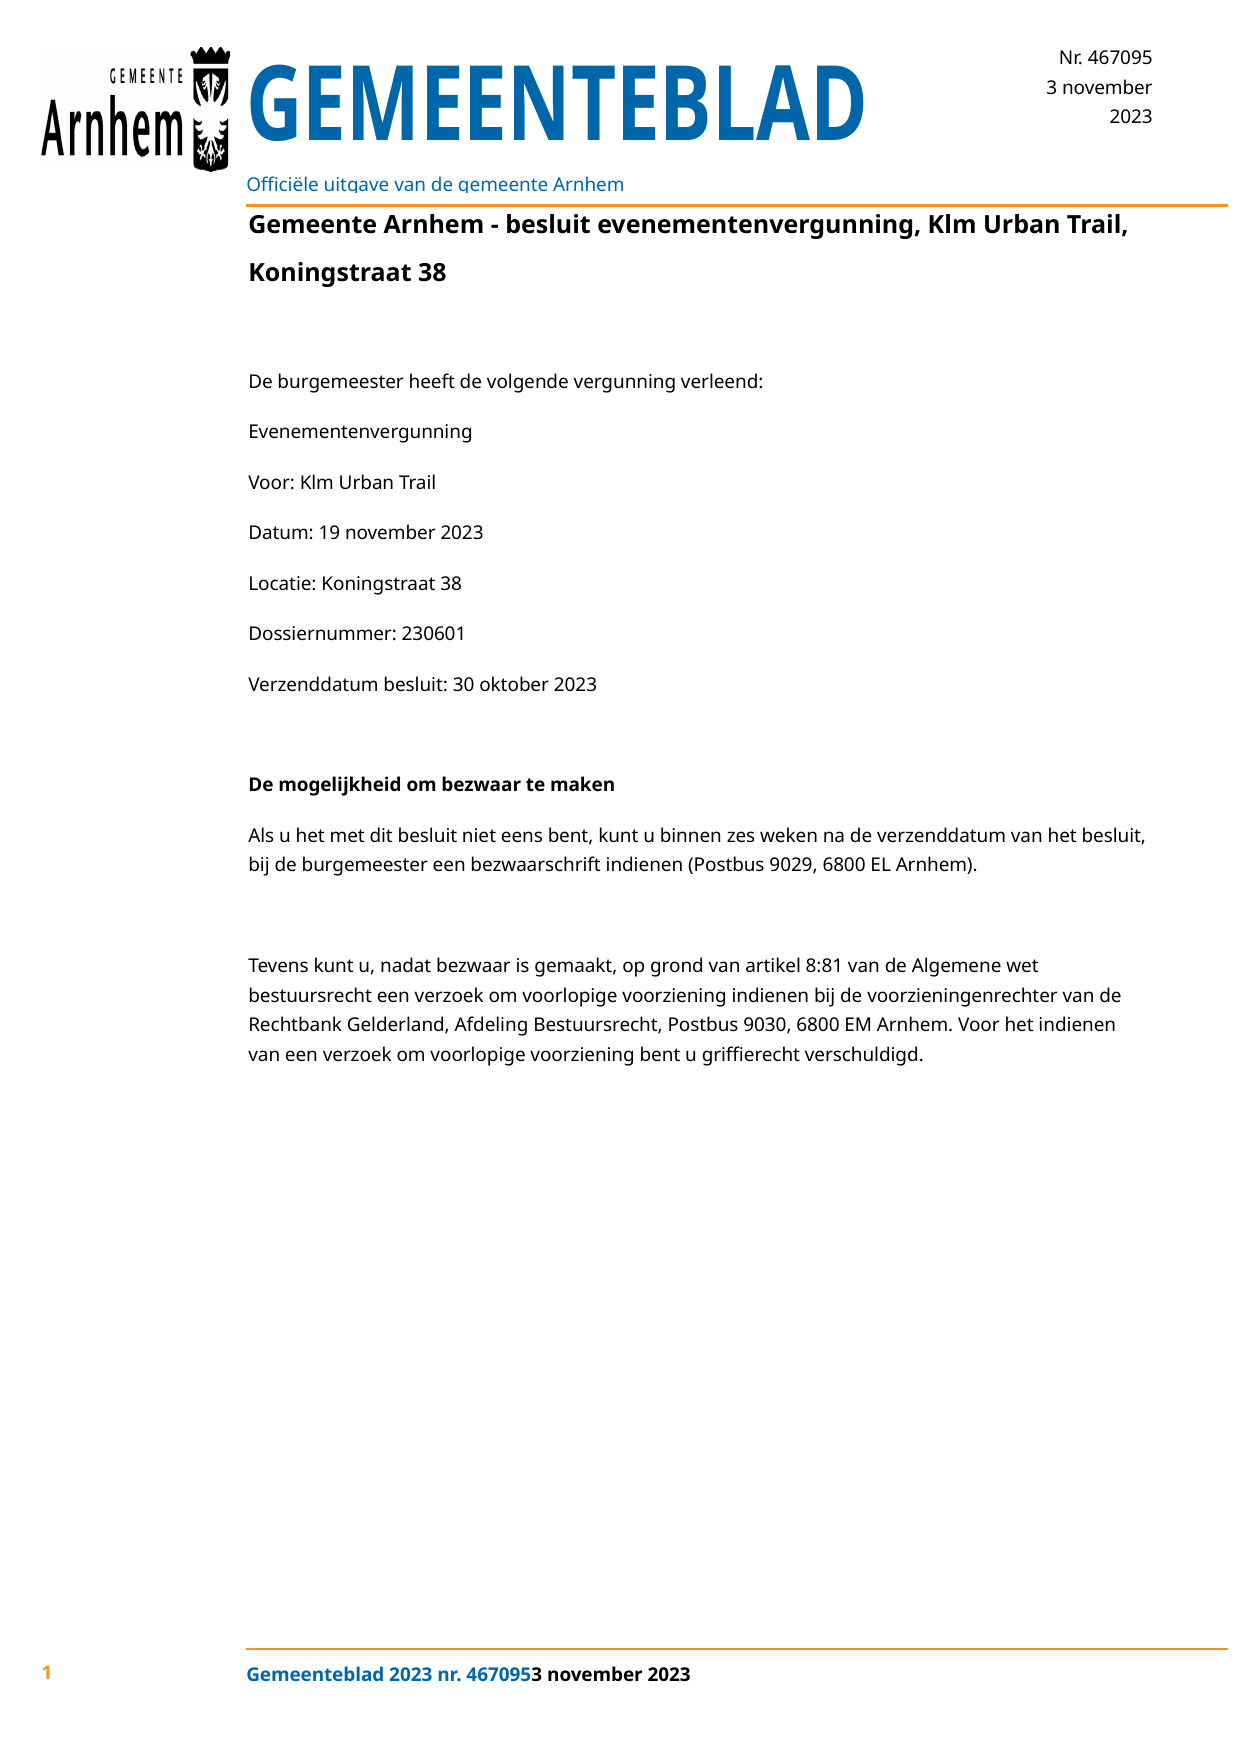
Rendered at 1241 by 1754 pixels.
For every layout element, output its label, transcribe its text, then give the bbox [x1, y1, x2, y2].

text Datum: 19 november 2023 [248, 519, 1152, 545]
picture [41, 47, 231, 172]
text Gemeente Arnhem - besluit evenementenvergunning, Klm Urban Trail, Koningstraat 38 [248, 207, 1152, 288]
text Dossiernummer: 230601 [248, 620, 1152, 646]
text Als u het met dit besluit niet eens bent, kunt u binnen zes weken na de verzenddatum van het besluit, bij de burgemeester een bezwaarschrift indienen (Postbus 9029, 6800 EL Arnhem). [248, 822, 1152, 877]
text Verzenddatum besluit: 30 oktober 2023 [248, 671, 1152, 697]
text Evenementenvergunning [248, 419, 1152, 444]
text Voor: Klm Urban Trail [248, 469, 1152, 495]
text De burgemeester heeft de volgende vergunning verleend: [248, 368, 1152, 394]
text De mogelijkheid om bezwaar te maken [248, 772, 1152, 797]
text Locatie: Koningstraat 38 [248, 570, 1152, 596]
text Tevens kunt u, nadat bezwaar is gemaakt, op grond van artikel 8:81 van de Algemene wet bestuursrecht een verzoek om voorlopige voorziening indienen bij de voorzieningenrechter van de Rechtbank Gelderland, Afdeling Bestuursrecht, Postbus 9030, 6800 EM Arnhem. Voor het indienen van een verzoek om voorlopige voorziening bent u griffierecht verschuldigd. [248, 952, 1152, 1067]
